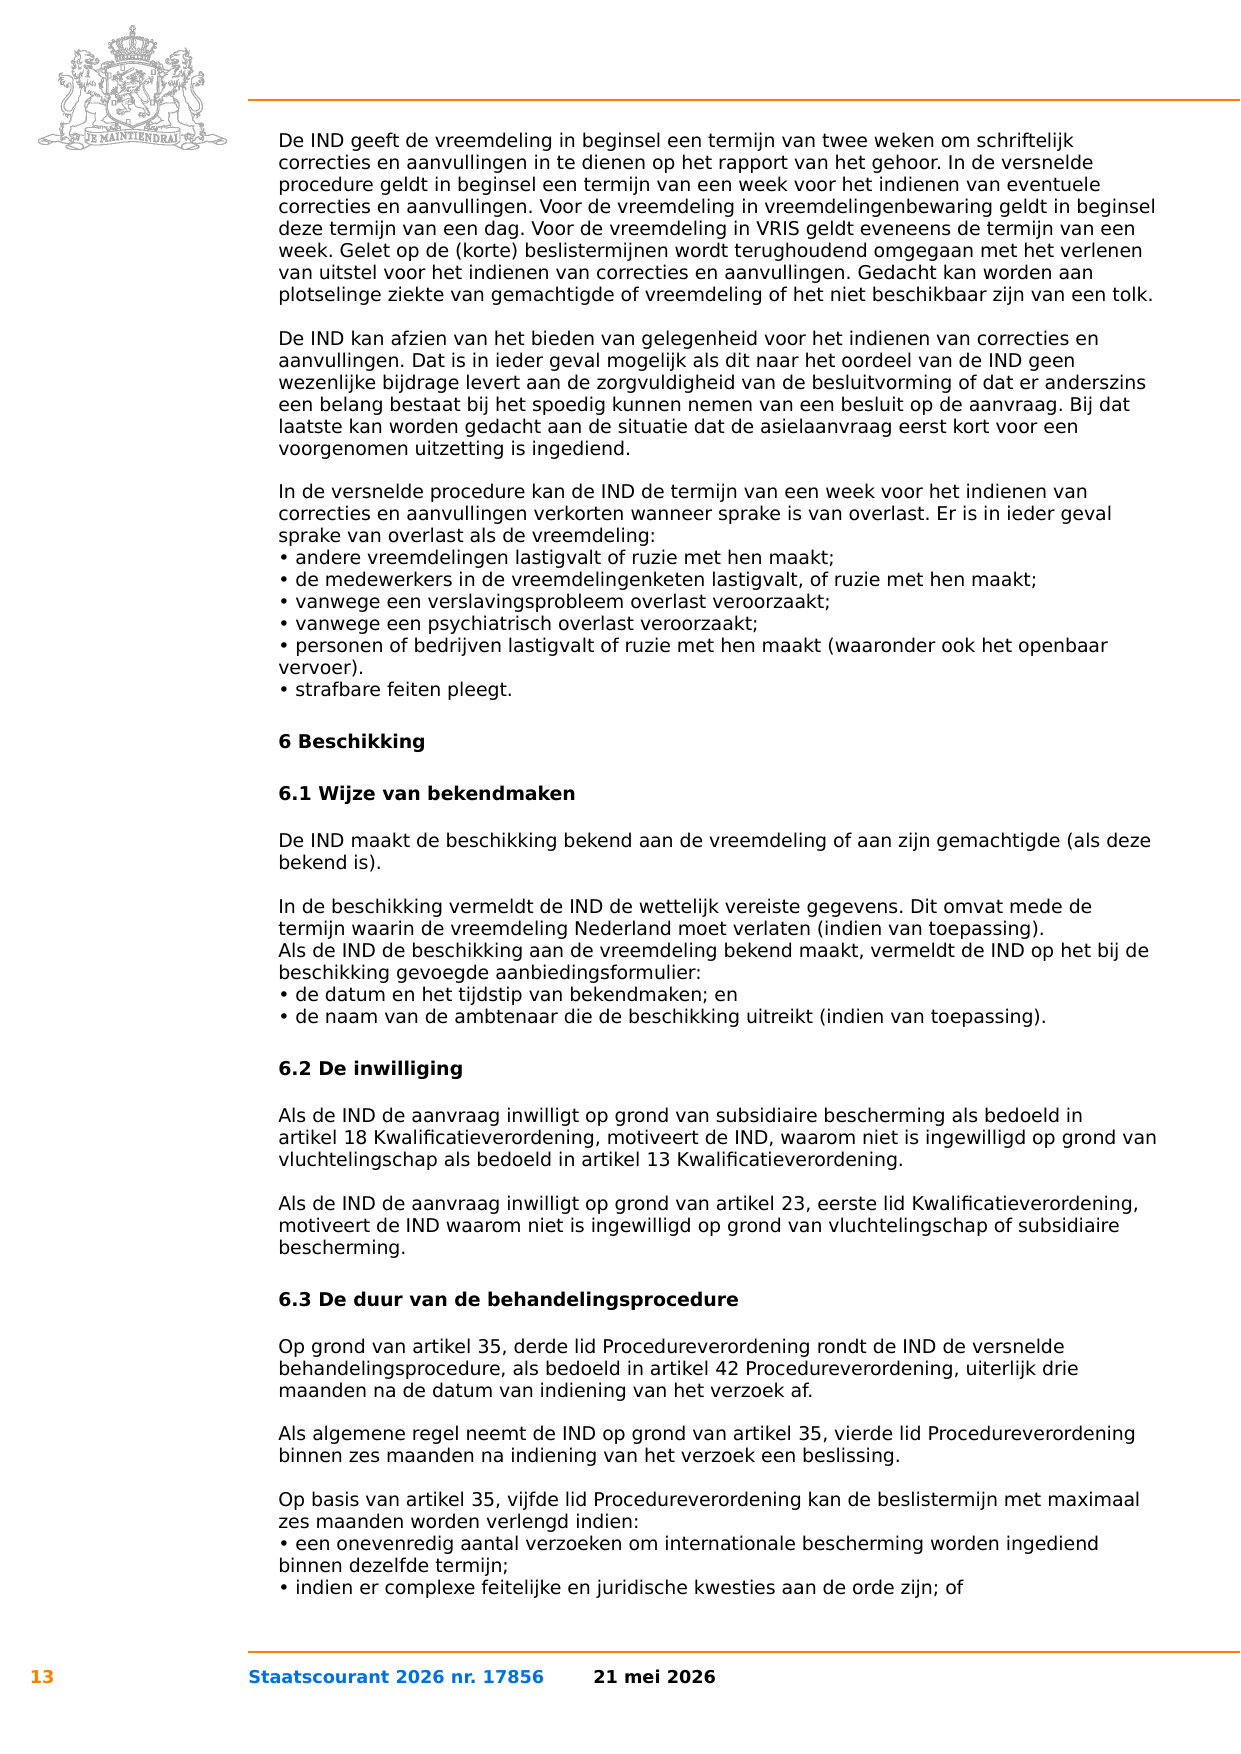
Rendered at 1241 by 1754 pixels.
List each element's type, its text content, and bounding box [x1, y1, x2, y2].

text De IND maakt de beschikking bekend aan de vreemdeling of aan zijn gemachtigde (als deze bekend is). [278, 830, 1163, 874]
text • een onevenredig aantal verzoeken om internationale bescherming worden ingediend binnen dezelfde termijn; [278, 1533, 1163, 1577]
text • vanwege een psychiatrisch overlast veroorzaakt; [278, 613, 1163, 635]
text Als de IND de aanvraag inwilligt op grond van artikel 23, eerste lid Kwalificatieverordening, motiveert de IND waarom niet is ingewilligd op grond van vluchtelingschap of subsidiaire bescherming. [278, 1193, 1163, 1258]
text Als de IND de aanvraag inwilligt op grond van subsidiaire bescherming als bedoeld in artikel 18 Kwalificatieverordening, motiveert de IND, waarom niet is ingewilligd op grond van vluchtelingschap als bedoeld in artikel 13 Kwalificatieverordening. [278, 1105, 1163, 1171]
text • personen of bedrijven lastigvalt of ruzie met hen maakt (waaronder ook het openbaar vervoer). [278, 635, 1163, 679]
text Op basis van artikel 35, vijfde lid Procedureverordening kan de beslistermijn met maximaal zes maanden worden verlengd indien: [278, 1489, 1163, 1533]
text • strafbare feiten pleegt. [278, 679, 1163, 701]
text Als algemene regel neemt de IND op grond van artikel 35, vierde lid Procedureverordening binnen zes maanden na indiening van het verzoek een beslissing. [278, 1423, 1163, 1467]
text • de naam van de ambtenaar die de beschikking uitreikt (indien van toepassing). [278, 1006, 1163, 1028]
text • andere vreemdelingen lastigvalt of ruzie met hen maakt; [278, 547, 1163, 569]
subtitle 6.3 De duur van de behandelingsprocedure [278, 1288, 1163, 1311]
text • indien er complexe feitelijke en juridische kwesties aan de orde zijn; of [278, 1577, 1163, 1599]
text Als de IND de beschikking aan de vreemdeling bekend maakt, vermeldt de IND op het bij de beschikking gevoegde aanbiedingsformulier: [278, 940, 1163, 984]
text Op grond van artikel 35, derde lid Procedureverordening rondt de IND de versnelde behandelingsprocedure, als bedoeld in artikel 42 Procedureverordening, uiterlijk drie maanden na de datum van indiening van het verzoek af. [278, 1336, 1163, 1401]
subtitle 6 Beschikking [278, 731, 1163, 753]
text De IND geeft de vreemdeling in beginsel een termijn van twee weken om schriftelijk correcties en aanvullingen in te dienen op het rapport van het gehoor. In de versnelde procedure geldt in beginsel een termijn van een week voor het indienen van eventuele correcties en aanvullingen. Voor de vreemdeling in vreemdelingenbewaring geldt in beginsel deze termijn van een dag. Voor de vreemdeling in VRIS geldt eveneens de termijn van een week. Gelet op de (korte) beslistermijnen wordt terughoudend omgegaan met het verlenen van uitstel voor het indienen van correcties en aanvullingen. Gedacht kan worden aan plotselinge ziekte van gemachtigde of vreemdeling of het niet beschikbaar zijn van een tolk. [278, 130, 1163, 306]
text In de beschikking vermeldt de IND de wettelijk vereiste gegevens. Dit omvat mede de termijn waarin de vreemdeling Nederland moet verlaten (indien van toepassing). [278, 896, 1163, 940]
subtitle 6.1 Wijze van bekendmaken [278, 783, 1163, 805]
text • de datum en het tijdstip van bekendmaken; en [278, 984, 1163, 1006]
subtitle 6.2 De inwilliging [278, 1058, 1163, 1080]
text In de versnelde procedure kan de IND de termijn van een week voor het indienen van correcties en aanvullingen verkorten wanneer sprake is van overlast. Er is in ieder geval sprake van overlast als de vreemdeling: [278, 481, 1163, 547]
text De IND kan afzien van het bieden van gelegenheid voor het indienen van correcties en aanvullingen. Dat is in ieder geval mogelijk als dit naar het oordeel van de IND geen wezenlijke bijdrage levert aan de zorgvuldigheid van de besluitvorming of dat er anderszins een belang bestaat bij het spoedig kunnen nemen van een besluit op de aanvraag. Bij dat laatste kan worden gedacht aan de situatie dat de asielaanvraag eerst kort voor een voorgenomen uitzetting is ingediend. [278, 328, 1163, 459]
text • de medewerkers in de vreemdelingenketen lastigvalt, of ruzie met hen maakt; [278, 569, 1163, 591]
picture [38, 25, 227, 150]
text • vanwege een verslavingsprobleem overlast veroorzaakt; [278, 591, 1163, 613]
